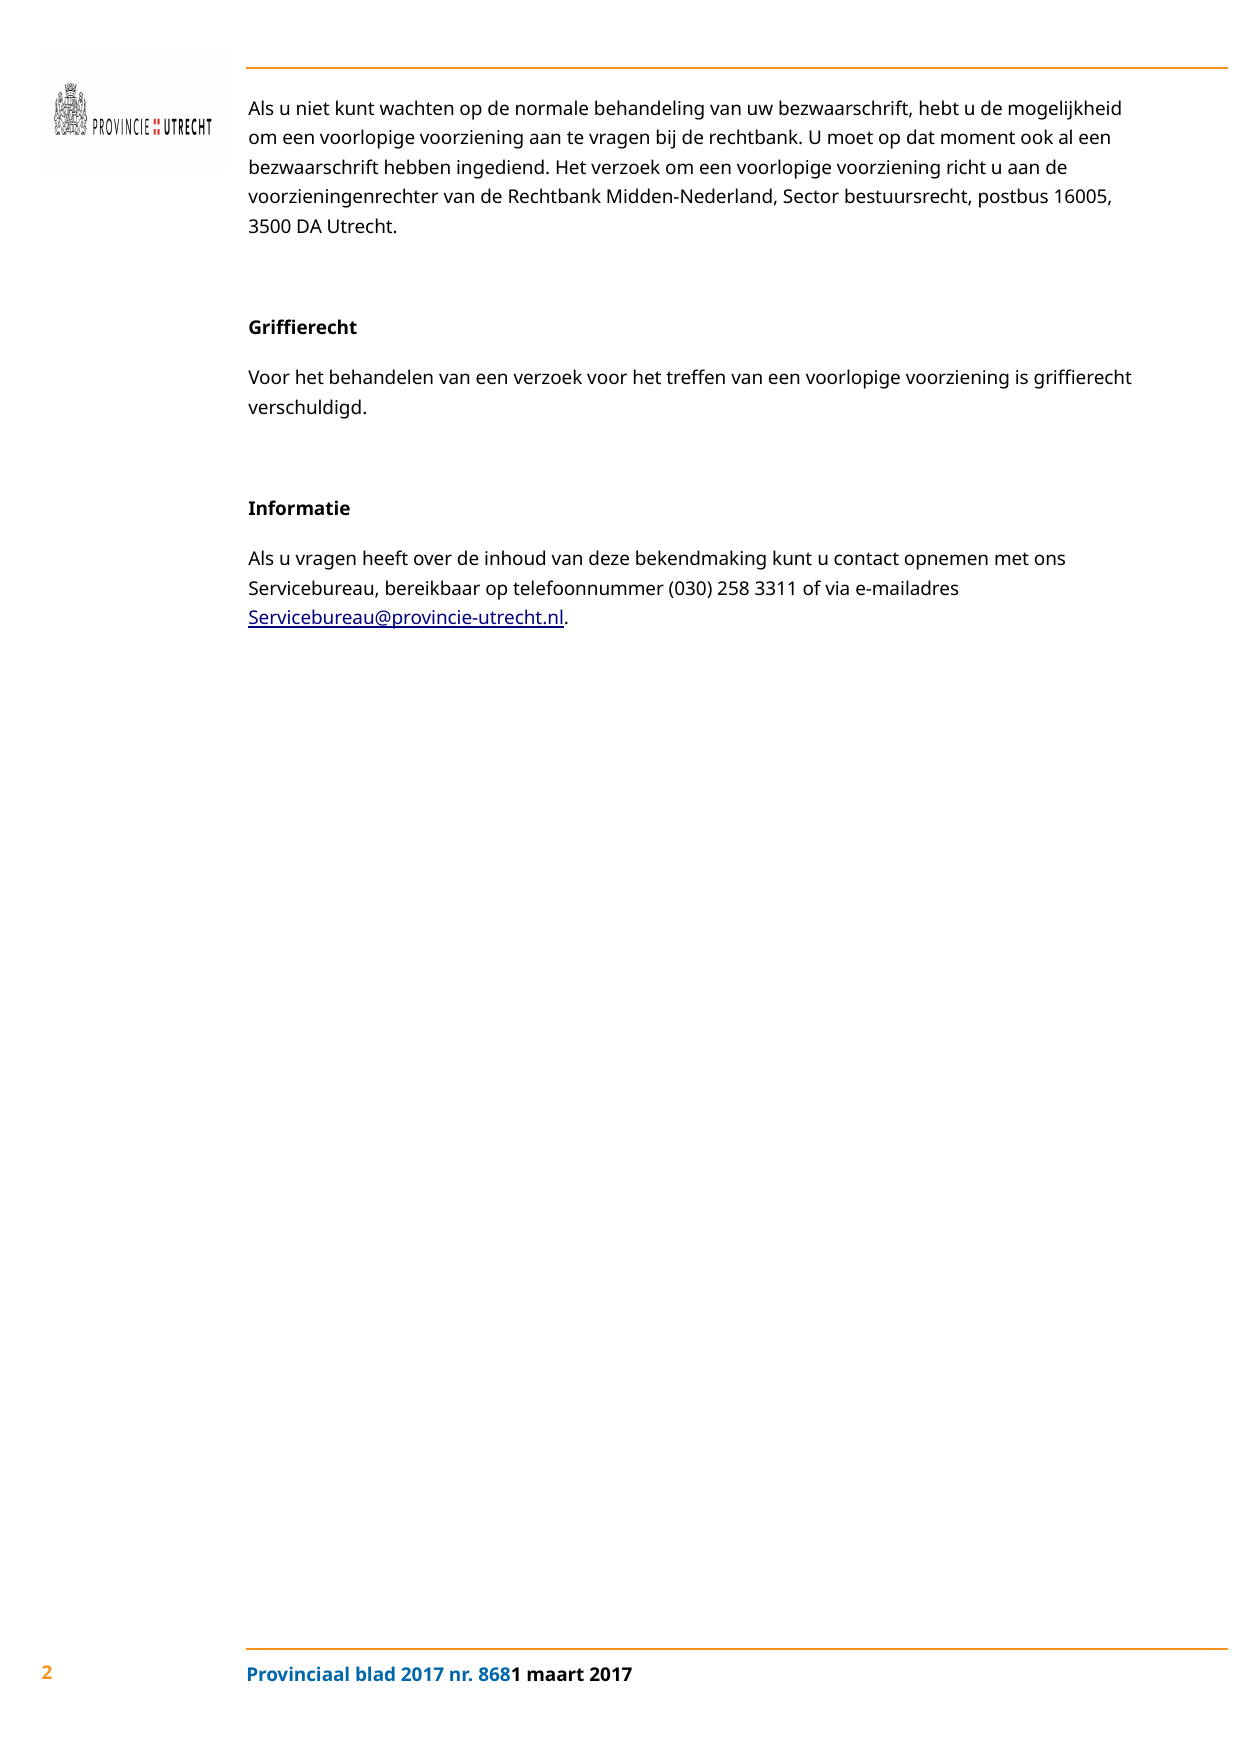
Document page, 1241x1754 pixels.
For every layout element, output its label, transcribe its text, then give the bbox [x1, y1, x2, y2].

text Voor het behandelen van een verzoek voor het treffen van een voorlopige voorziening is griffierecht verschuldigd. [248, 364, 1152, 420]
text Griffierecht [248, 314, 1152, 340]
text Als u niet kunt wachten op de normale behandeling van uw bezwaarschrift, hebt u de mogelijkheid om een voorlopige voorziening aan te vragen bij de rechtbank. U moet op dat moment ook al een bezwaarschrift hebben ingediend. Het verzoek om een voorlopige voorziening richt u aan de voorzieningenrechter van de Rechtbank Midden-Nederland, Sector bestuursrecht, postbus 16005, 3500 DA Utrecht. [248, 95, 1152, 239]
text Informatie [248, 495, 1152, 521]
text Als u vragen heeft over de inhoud van deze bekendmaking kunt u contact opnemen met ons Servicebureau, bereikbaar op telefoonnummer (030) 258 3311 of via e-mailadres Servicebureau@provincie-utrecht.nl. [248, 545, 1152, 630]
picture [41, 47, 231, 172]
